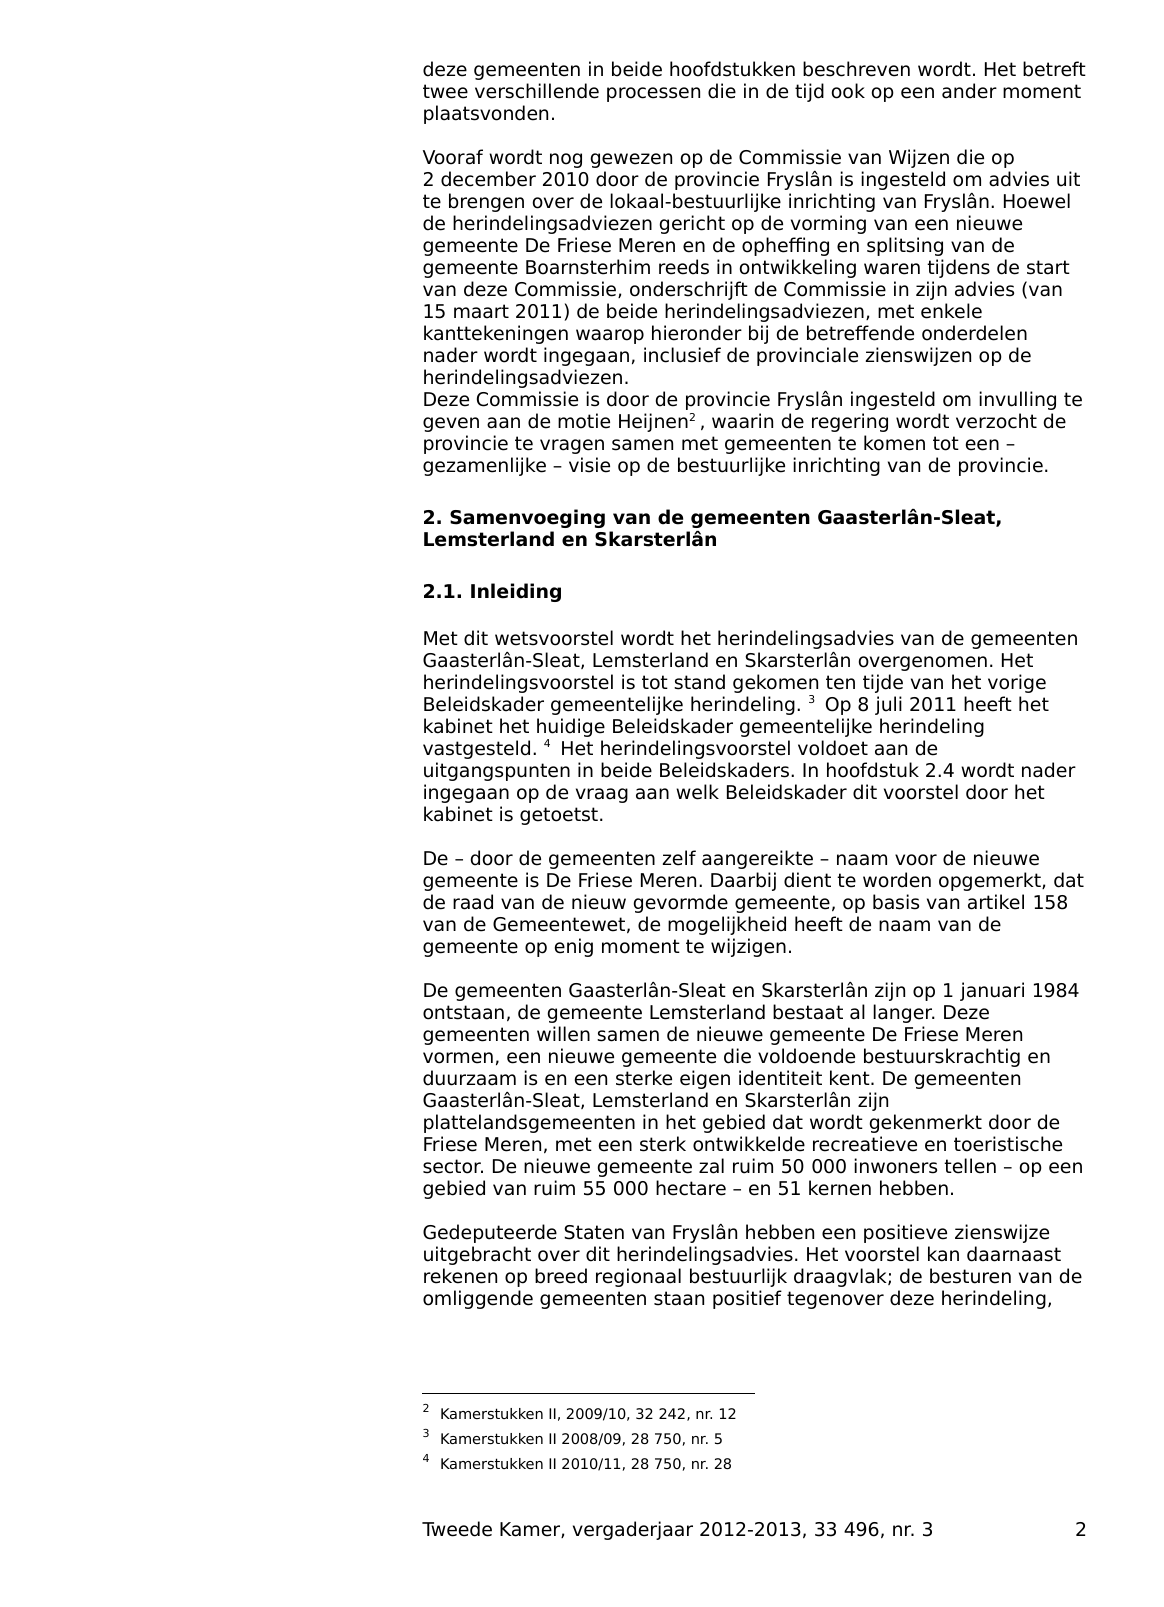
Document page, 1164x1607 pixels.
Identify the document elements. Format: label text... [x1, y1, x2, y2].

text Deze Commissie is door de provincie Fryslân ingesteld om invulling te geven aan de motie Heijnen, waarin de regering wordt verzocht de provincie te vragen samen met gemeenten te komen tot een – gezamenlijke – visie op de bestuurlijke inrichting van de provincie. [422, 389, 1087, 477]
text Kamerstukken II 2008/09, 28 750, nr. 5 [422, 1427, 1087, 1449]
text De – door de gemeenten zelf aangereikte – naam voor de nieuwe gemeente is De Friese Meren. Daarbij dient te worden opgemerkt, dat de raad van de nieuw gevormde gemeente, op basis van artikel 158 van de Gemeentewet, de mogelijkheid heeft de naam van de gemeente op enig moment te wijzigen. [422, 848, 1087, 958]
text Kamerstukken II, 2009/10, 32 242, nr. 12 [422, 1402, 1087, 1424]
text deze gemeenten in beide hoofdstukken beschreven wordt. Het betreft twee verschillende processen die in de tijd ook op een ander moment plaatsvonden. [422, 59, 1087, 125]
text Met dit wetsvoorstel wordt het herindelingsadvies van de gemeenten Gaasterlân-Sleat, Lemsterland en Skarsterlân overgenomen. Het herindelingsvoorstel is tot stand gekomen ten tijde van het vorige Beleidskader gemeentelijke herindeling. Op 8 juli 2011 heeft het kabinet het huidige Beleidskader gemeentelijke herindeling vastgesteld. Het herindelingsvoorstel voldoet aan de uitgangspunten in beide Beleidskaders. In hoofdstuk 2.4 wordt nader ingegaan op de vraag aan welk Beleidskader dit voorstel door het kabinet is getoetst. [422, 628, 1087, 826]
text De gemeenten Gaasterlân-Sleat en Skarsterlân zijn op 1 januari 1984 ontstaan, de gemeente Lemsterland bestaat al langer. Deze gemeenten willen samen de nieuwe gemeente De Friese Meren vormen, een nieuwe gemeente die voldoende bestuurskrachtig en duurzaam is en een sterke eigen identiteit kent. De gemeenten Gaasterlân-Sleat, Lemsterland en Skarsterlân zijn plattelandsgemeenten in het gebied dat wordt gekenmerkt door de Friese Meren, met een sterk ontwikkelde recreatieve en toeristische sector. De nieuwe gemeente zal ruim 50 000 inwoners tellen – op een gebied van ruim 55 000 hectare – en 51 kernen hebben. [422, 980, 1087, 1200]
text Gedeputeerde Staten van Fryslân hebben een positieve zienswijze uitgebracht over dit herindelingsadvies. Het voorstel kan daarnaast rekenen op breed regionaal bestuurlijk draagvlak; de besturen van de omliggende gemeenten staan positief tegenover deze herindeling, [422, 1222, 1087, 1310]
text Vooraf wordt nog gewezen op de Commissie van Wijzen die op 2 december 2010 door de provincie Fryslân is ingesteld om advies uit te brengen over de lokaal-bestuurlijke inrichting van Fryslân. Hoewel de herindelingsadviezen gericht op de vorming van een nieuwe gemeente De Friese Meren en de opheffing en splitsing van de gemeente Boarnsterhim reeds in ontwikkeling waren tijdens de start van deze Commissie, onderschrijft de Commissie in zijn advies (van 15 maart 2011) de beide herindelingsadviezen, met enkele kanttekeningen waarop hieronder bij de betreffende onderdelen nader wordt ingegaan, inclusief de provinciale zienswijzen op de herindelingsadviezen. [422, 147, 1087, 389]
text Kamerstukken II 2010/11, 28 750, nr. 28 [422, 1452, 1087, 1474]
subtitle 2.1. Inleiding [422, 581, 1087, 603]
subtitle 2. Samenvoeging van de gemeenten Gaasterlân-Sleat, Lemsterland en Skarsterlân [422, 507, 1087, 551]
